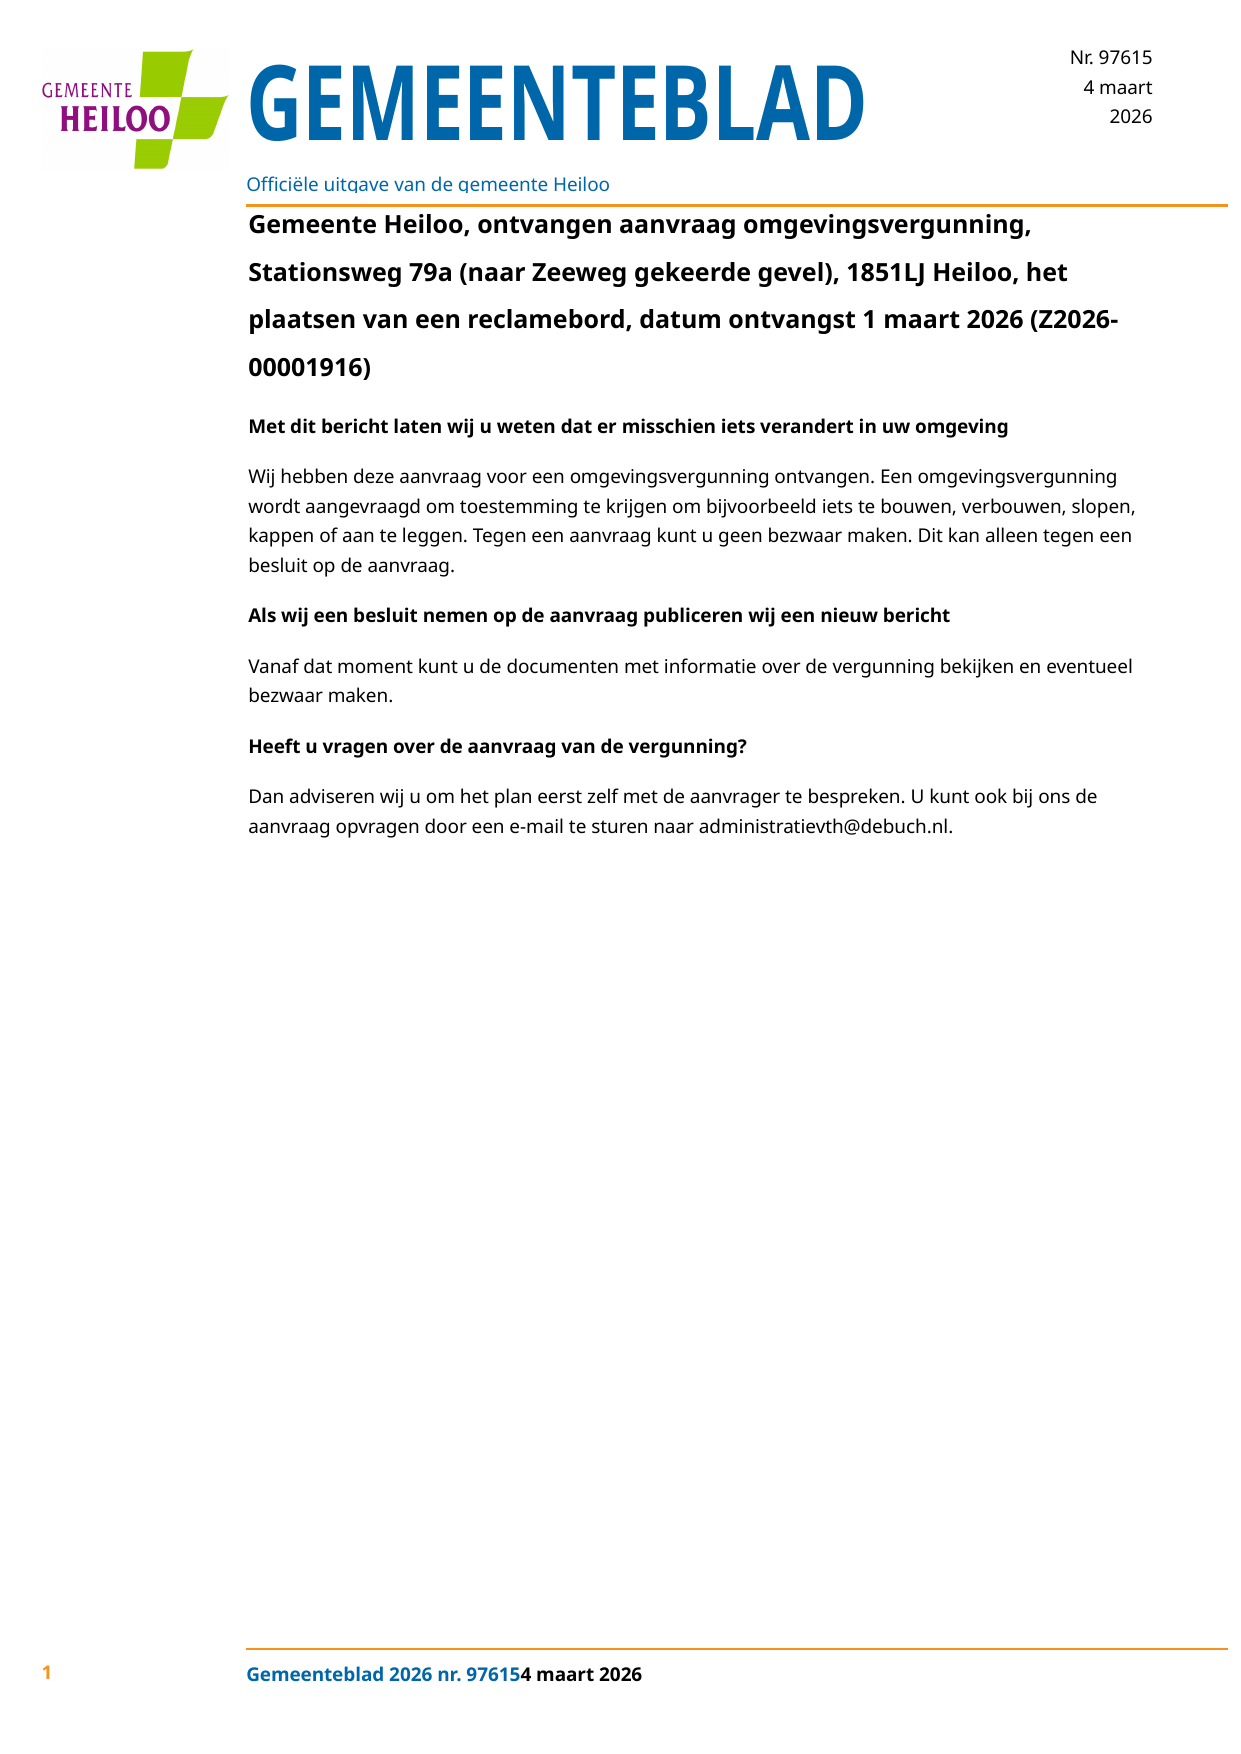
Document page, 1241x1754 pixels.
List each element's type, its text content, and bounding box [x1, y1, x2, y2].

picture [41, 47, 231, 172]
text Vanaf dat moment kunt u de documenten met informatie over de vergunning bekijken en eventueel bezwaar maken. [248, 653, 1152, 708]
text Heeft u vragen over de aanvraag van de vergunning? [248, 733, 1152, 759]
text Als wij een besluit nemen op de aanvraag publiceren wij een nieuw bericht [248, 603, 1152, 628]
text Gemeente Heiloo, ontvangen aanvraag omgevingsvergunning, Stationsweg 79a (naar Zeeweg gekeerde gevel), 1851LJ Heiloo, het plaatsen van een reclamebord, datum ontvangst 1 maart 2026 (Z2026-00001916) [248, 207, 1152, 384]
text Wij hebben deze aanvraag voor een omgevingsvergunning ontvangen. Een omgevingsvergunning wordt aangevraagd om toestemming te krijgen om bijvoorbeeld iets te bouwen, verbouwen, slopen, kappen of aan te leggen. Tegen een aanvraag kunt u geen bezwaar maken. Dit kan alleen tegen een besluit op de aanvraag. [248, 463, 1152, 578]
text Met dit bericht laten wij u weten dat er misschien iets verandert in uw omgeving [248, 413, 1152, 439]
text Dan adviseren wij u om het plan eerst zelf met de aanvrager te bespreken. U kunt ook bij ons de aanvraag opvragen door een e-mail te sturen naar administratievth@debuch.nl. [248, 783, 1152, 839]
